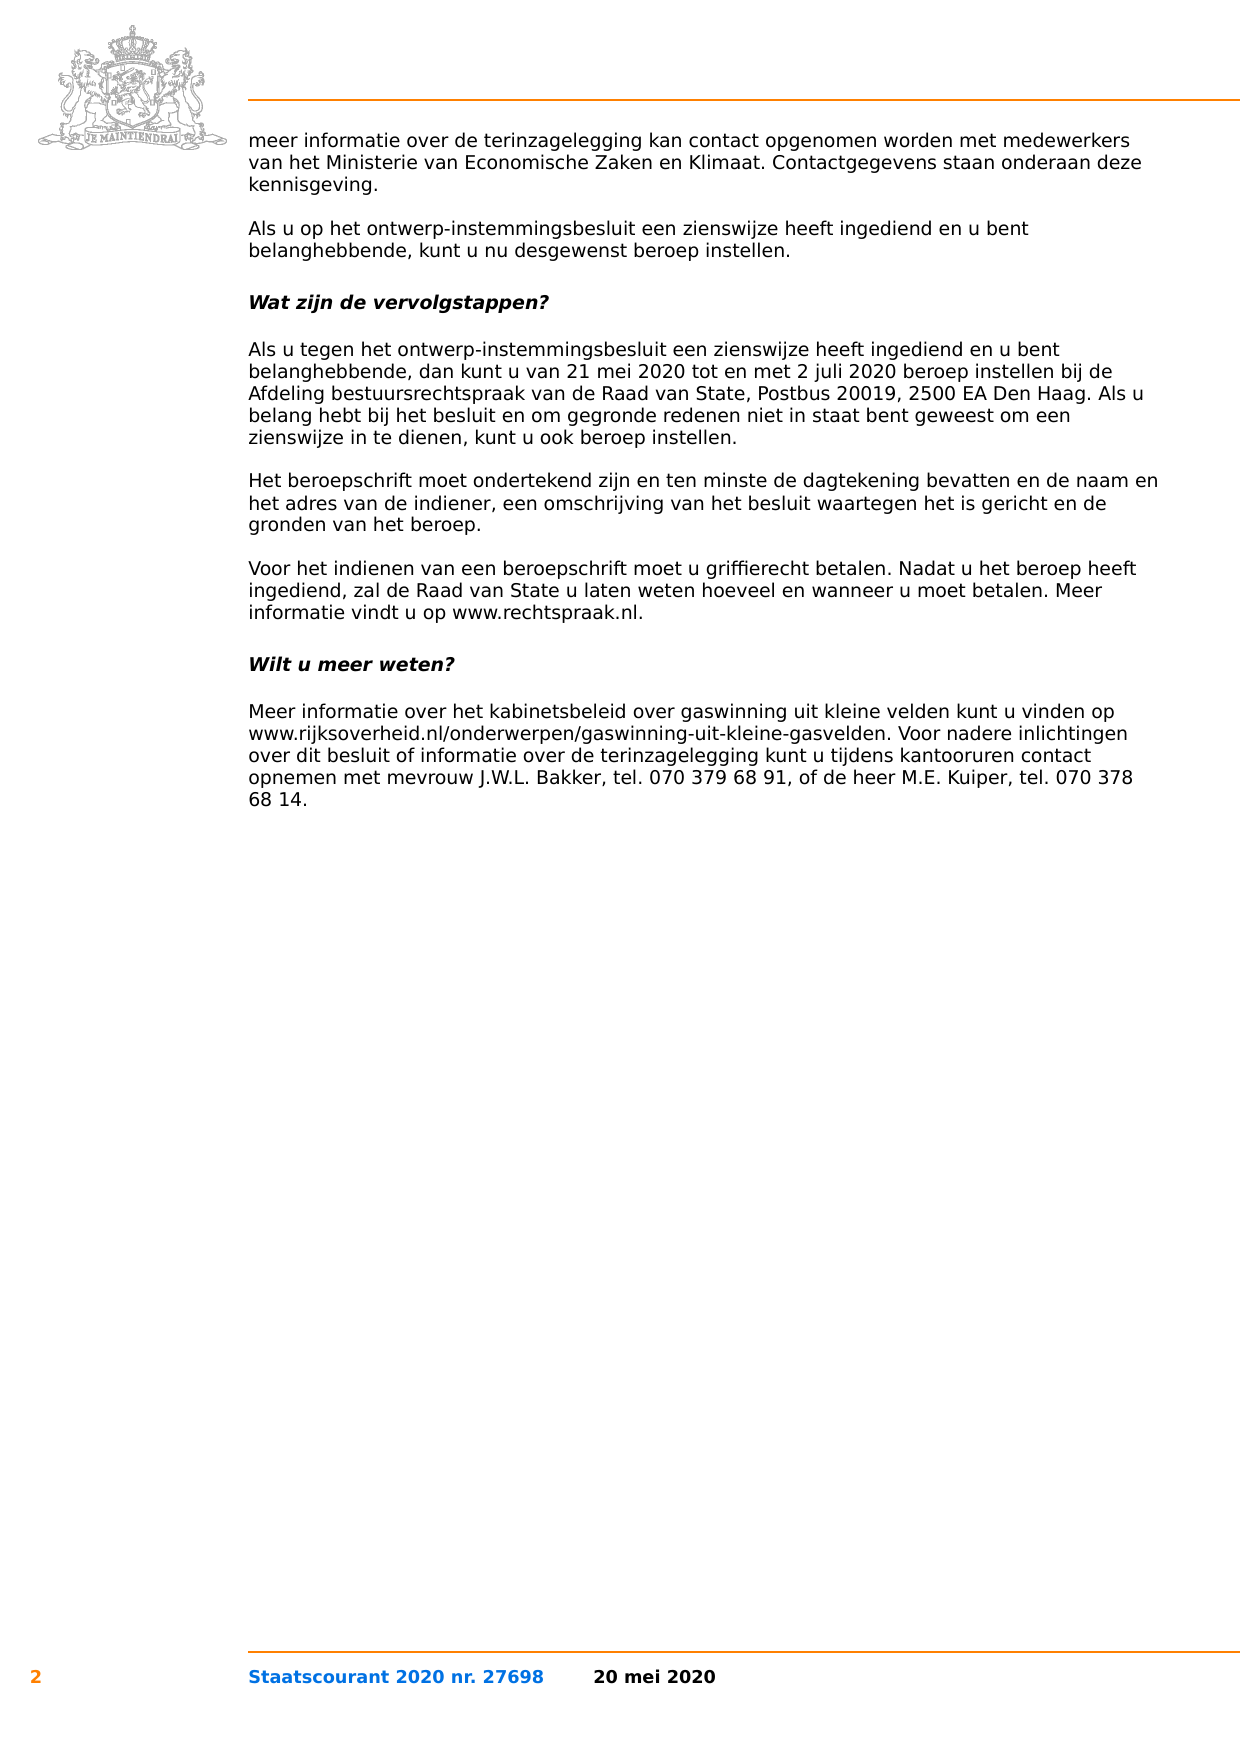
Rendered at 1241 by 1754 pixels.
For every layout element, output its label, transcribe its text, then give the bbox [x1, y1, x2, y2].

subtitle Wilt u meer weten? [248, 654, 1163, 676]
text Als u tegen het ontwerp-instemmingsbesluit een zienswijze heeft ingediend en u bent belanghebbende, dan kunt u van 21 mei 2020 tot en met 2 juli 2020 beroep instellen bij de Afdeling bestuursrechtspraak van de Raad van State, Postbus 20019, 2500 EA Den Haag. Als u belang hebt bij het besluit en om gegronde redenen niet in staat bent geweest om een zienswijze in te dienen, kunt u ook beroep instellen. [248, 339, 1163, 448]
text Het beroepschrift moet ondertekend zijn en ten minste de dagtekening bevatten en de naam en het adres van de indiener, een omschrijving van het besluit waartegen het is gericht en de gronden van het beroep. [248, 470, 1163, 536]
text Meer informatie over het kabinetsbeleid over gaswinning uit kleine velden kunt u vinden op www.rijksoverheid.nl/onderwerpen/gaswinning-uit-kleine-gasvelden. Voor nadere inlichtingen over dit besluit of informatie over de terinzagelegging kunt u tijdens kantooruren contact opnemen met mevrouw J.W.L. Bakker, tel. 070 379 68 91, of de heer M.E. Kuiper, tel. 070 378 68 14. [248, 701, 1163, 811]
subtitle Wat zijn de vervolgstappen? [248, 292, 1163, 314]
text Voor het indienen van een beroepschrift moet u griffierecht betalen. Nadat u het beroep heeft ingediend, zal de Raad van State u laten weten hoeveel en wanneer u moet betalen. Meer informatie vindt u op www.rechtspraak.nl. [248, 558, 1163, 624]
picture [38, 25, 227, 150]
text meer informatie over de terinzagelegging kan contact opgenomen worden met medewerkers van het Ministerie van Economische Zaken en Klimaat. Contactgegevens staan onderaan deze kennisgeving. [248, 130, 1163, 196]
text Als u op het ontwerp-instemmingsbesluit een zienswijze heeft ingediend en u bent belanghebbende, kunt u nu desgewenst beroep instellen. [248, 218, 1163, 262]
